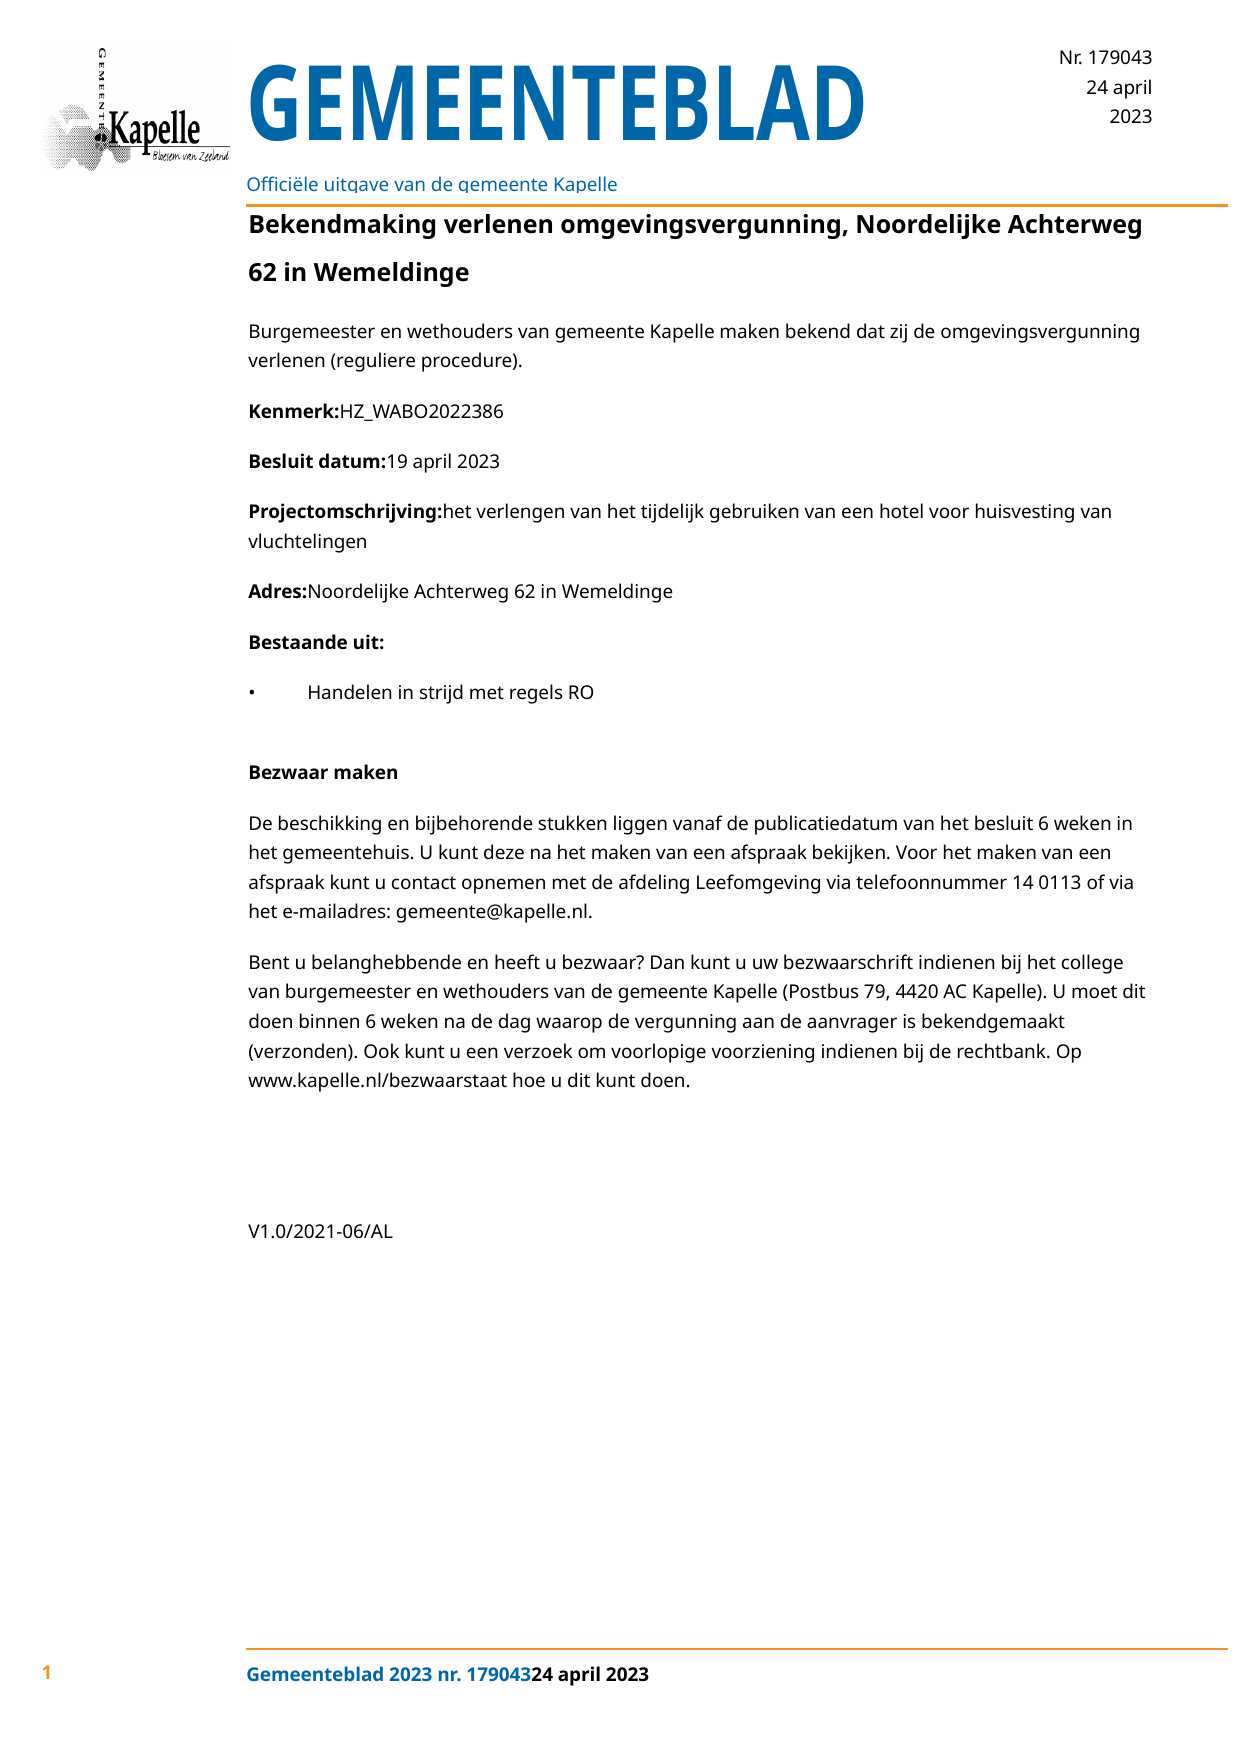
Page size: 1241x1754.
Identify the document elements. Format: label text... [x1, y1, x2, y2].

picture [41, 47, 231, 172]
list Handelen in strijd met regels RO [248, 679, 1152, 705]
text De beschikking en bijbehorende stukken liggen vanaf de publicatiedatum van het besluit 6 weken in het gemeentehuis. U kunt deze na het maken van een afspraak bekijken. Voor het maken van een afspraak kunt u contact opnemen met de afdeling Leefomgeving via telefoonnummer 14 0113 of via het e-mailadres: gemeente@kapelle.nl. [248, 810, 1152, 924]
text Adres:Noordelijke Achterweg 62 in Wemeldinge [248, 579, 1152, 604]
text Bekendmaking verlenen omgevingsvergunning, Noordelijke Achterweg 62 in Wemeldinge [248, 207, 1152, 288]
text Kenmerk:HZ_WABO2022386 [248, 398, 1152, 424]
text Burgemeester en wethouders van gemeente Kapelle maken bekend dat zij de omgevingsvergunning verlenen (reguliere procedure). [248, 318, 1152, 373]
text V1.0/2021-06/AL [248, 1219, 1152, 1244]
text Projectomschrijving:het verlengen van het tijdelijk gebruiken van een hotel voor huisvesting van vluchtelingen [248, 499, 1152, 554]
text Besluit datum:19 april 2023 [248, 448, 1152, 474]
text Bestaande uit: [248, 629, 1152, 655]
text Bezwaar maken [248, 759, 1152, 785]
text Bent u belanghebbende en heeft u bezwaar? Dan kunt u uw bezwaarschrift indienen bij het college van burgemeester en wethouders van de gemeente Kapelle (Postbus 79, 4420 AC Kapelle). U moet dit doen binnen 6 weken na de dag waarop de vergunning aan de aanvrager is bekendgemaakt (verzonden). Ook kunt u een verzoek om voorlopige voorziening indienen bij de rechtbank. Op www.kapelle.nl/bezwaarstaat hoe u dit kunt doen. [248, 949, 1152, 1093]
